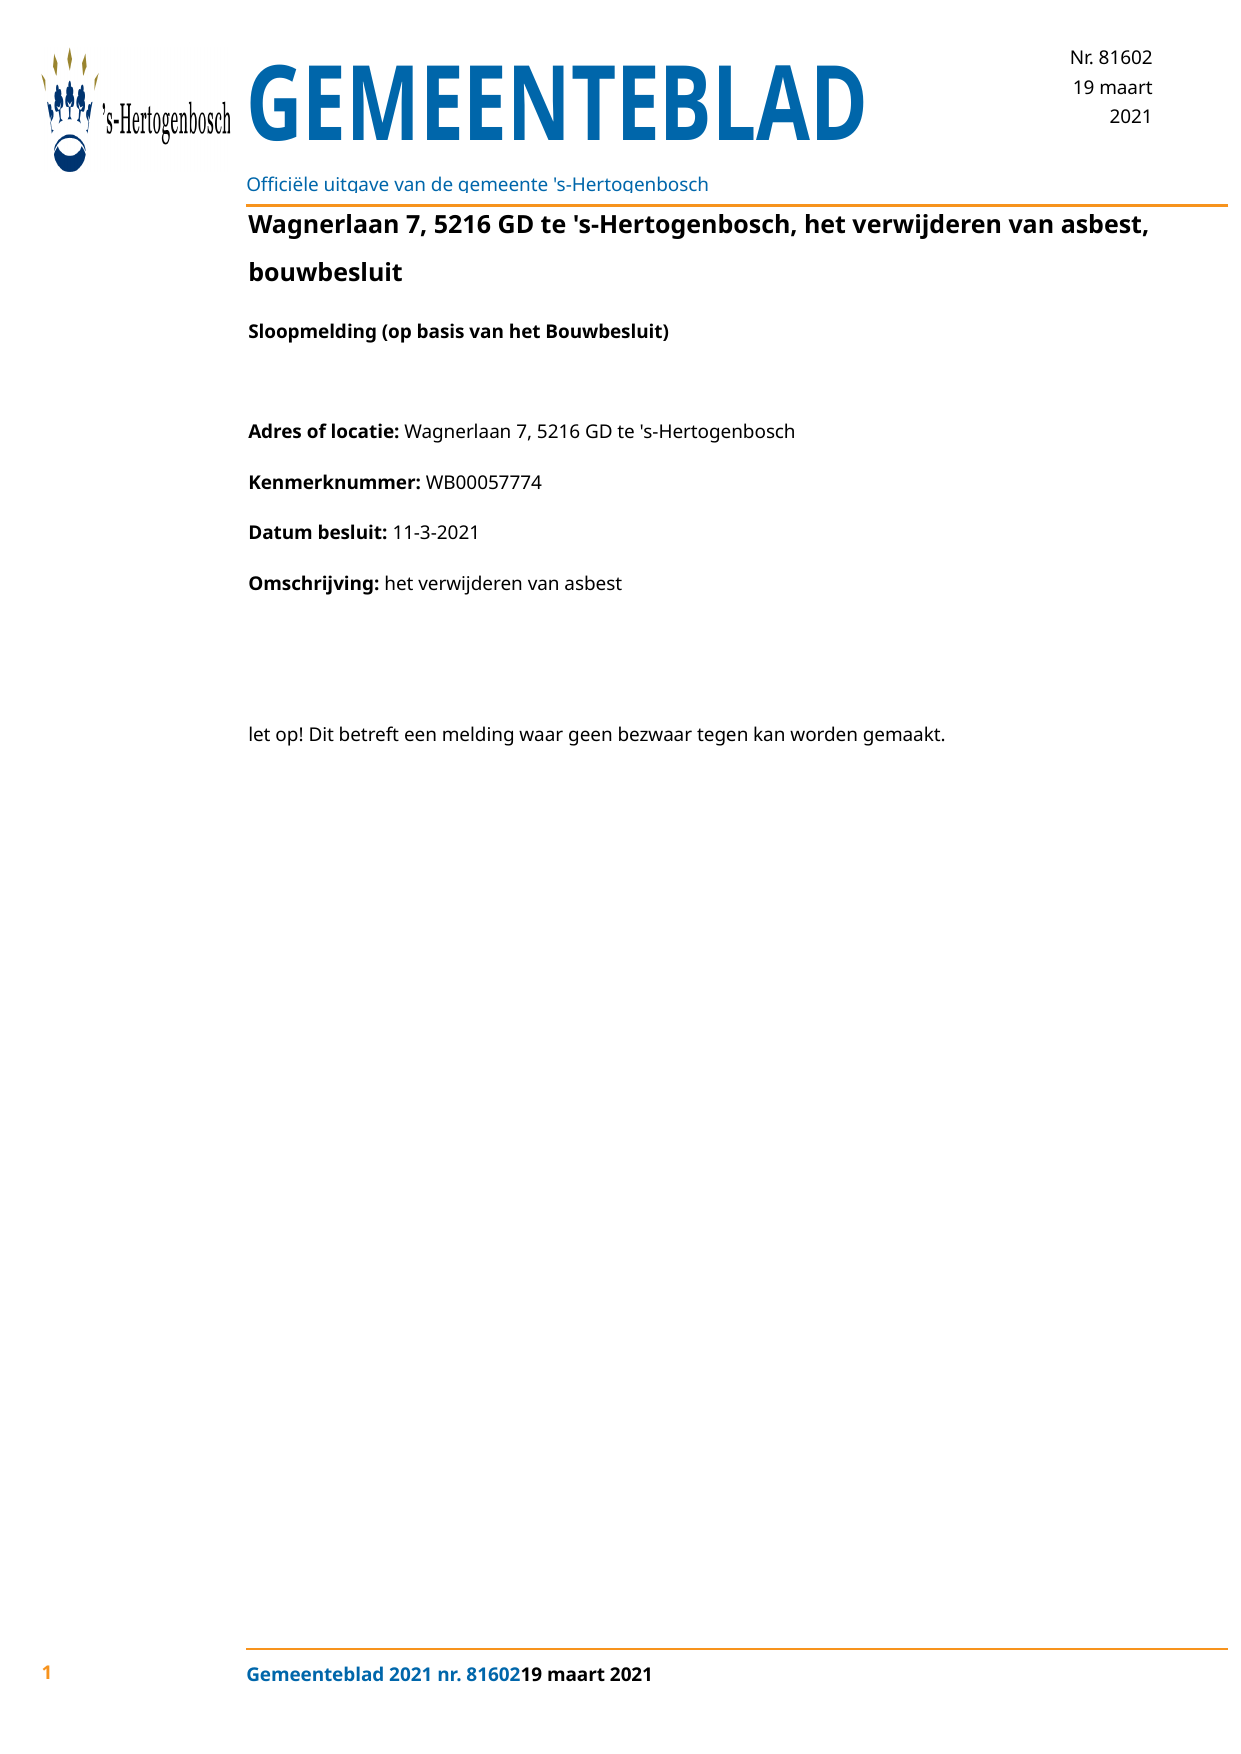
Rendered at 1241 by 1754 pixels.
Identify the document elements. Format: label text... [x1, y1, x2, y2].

text Wagnerlaan 7, 5216 GD te 's-Hertogenbosch, het verwijderen van asbest, bouwbesluit [248, 207, 1152, 288]
picture [41, 47, 231, 172]
text Adres of locatie: Wagnerlaan 7, 5216 GD te 's-Hertogenbosch [248, 419, 1152, 444]
text let op! Dit betreft een melding waar geen bezwaar tegen kan worden gemaakt. [248, 721, 1152, 747]
text Sloopmelding (op basis van het Bouwbesluit) [248, 318, 1152, 344]
text Kenmerknummer: WB00057774 [248, 469, 1152, 495]
text Datum besluit: 11-3-2021 [248, 519, 1152, 545]
text Omschrijving: het verwijderen van asbest [248, 570, 1152, 596]
